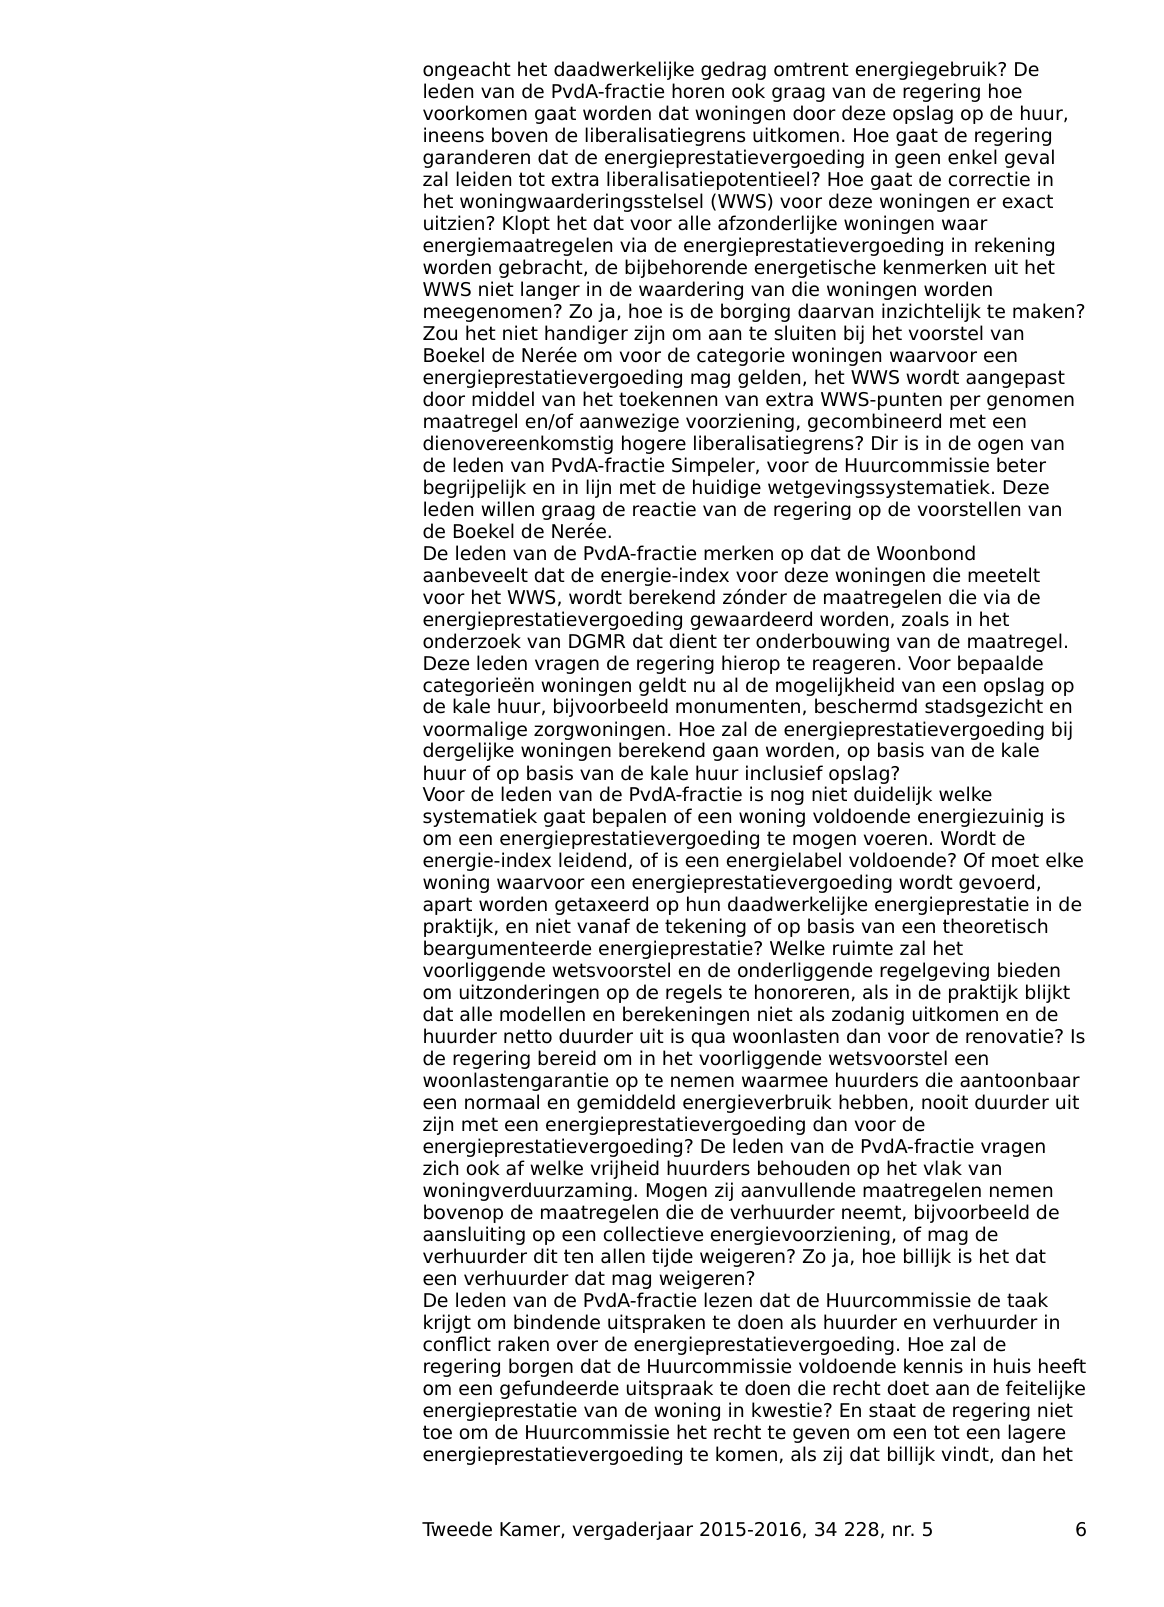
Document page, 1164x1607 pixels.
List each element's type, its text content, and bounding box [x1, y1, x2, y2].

text De leden van de PvdA-fractie merken op dat de Woonbond aanbeveelt dat de energie-index voor deze woningen die meetelt voor het WWS, wordt berekend zónder de maatregelen die via de energieprestatievergoeding gewaardeerd worden, zoals in het onderzoek van DGMR dat dient ter onderbouwing van de maatregel. Deze leden vragen de regering hierop te reageren. Voor bepaalde categorieën woningen geldt nu al de mogelijkheid van een opslag op de kale huur, bijvoorbeeld monumenten, beschermd stadsgezicht en voormalige zorgwoningen. Hoe zal de energieprestatievergoeding bij dergelijke woningen berekend gaan worden, op basis van de kale huur of op basis van de kale huur inclusief opslag? [422, 543, 1087, 784]
text Voor de leden van de PvdA-fractie is nog niet duidelijk welke systematiek gaat bepalen of een woning voldoende energiezuinig is om een energieprestatievergoeding te mogen voeren. Wordt de energie-index leidend, of is een energielabel voldoende? Of moet elke woning waarvoor een energieprestatievergoeding wordt gevoerd, apart worden getaxeerd op hun daadwerkelijke energieprestatie in de praktijk, en niet vanaf de tekening of op basis van een theoretisch beargumenteerde energieprestatie? Welke ruimte zal het voorliggende wetsvoorstel en de onderliggende regelgeving bieden om uitzonderingen op de regels te honoreren, als in de praktijk blijkt dat alle modellen en berekeningen niet als zodanig uitkomen en de huurder netto duurder uit is qua woonlasten dan voor de renovatie? Is de regering bereid om in het voorliggende wetsvoorstel een woonlastengarantie op te nemen waarmee huurders die aantoonbaar een normaal en gemiddeld energieverbruik hebben, nooit duurder uit zijn met een energieprestatievergoeding dan voor de energieprestatievergoeding? De leden van de PvdA-fractie vragen zich ook af welke vrijheid huurders behouden op het vlak van woningverduurzaming. Mogen zij aanvullende maatregelen nemen bovenop de maatregelen die de verhuurder neemt, bijvoorbeeld de aansluiting op een collectieve energievoorziening, of mag de verhuurder dit ten allen tijde weigeren? Zo ja, hoe billijk is het dat een verhuurder dat mag weigeren? [422, 784, 1087, 1290]
text ongeacht het daadwerkelijke gedrag omtrent energiegebruik? De leden van de PvdA-fractie horen ook graag van de regering hoe voorkomen gaat worden dat woningen door deze opslag op de huur, ineens boven de liberalisatiegrens uitkomen. Hoe gaat de regering garanderen dat de energieprestatievergoeding in geen enkel geval zal leiden tot extra liberalisatiepotentieel? Hoe gaat de correctie in het woningwaarderingsstelsel (WWS) voor deze woningen er exact uitzien? Klopt het dat voor alle afzonderlijke woningen waar energiemaatregelen via de energieprestatievergoeding in rekening worden gebracht, de bijbehorende energetische kenmerken uit het WWS niet langer in de waardering van die woningen worden meegenomen? Zo ja, hoe is de borging daarvan inzichtelijk te maken? Zou het niet handiger zijn om aan te sluiten bij het voorstel van Boekel de Nerée om voor de categorie woningen waarvoor een energieprestatievergoeding mag gelden, het WWS wordt aangepast door middel van het toekennen van extra WWS-punten per genomen maatregel en/of aanwezige voorziening, gecombineerd met een dienovereenkomstig hogere liberalisatiegrens? Dir is in de ogen van de leden van PvdA-fractie Simpeler, voor de Huurcommissie beter begrijpelijk en in lijn met de huidige wetgevingssystematiek. Deze leden willen graag de reactie van de regering op de voorstellen van de Boekel de Nerée. [422, 59, 1087, 543]
text De leden van de PvdA-fractie lezen dat de Huurcommissie de taak krijgt om bindende uitspraken te doen als huurder en verhuurder in conflict raken over de energieprestatievergoeding. Hoe zal de regering borgen dat de Huurcommissie voldoende kennis in huis heeft om een gefundeerde uitspraak te doen die recht doet aan de feitelijke energieprestatie van de woning in kwestie? En staat de regering niet toe om de Huurcommissie het recht te geven om een tot een lagere energieprestatievergoeding te komen, als zij dat billijk vindt, dan het [422, 1290, 1087, 1466]
